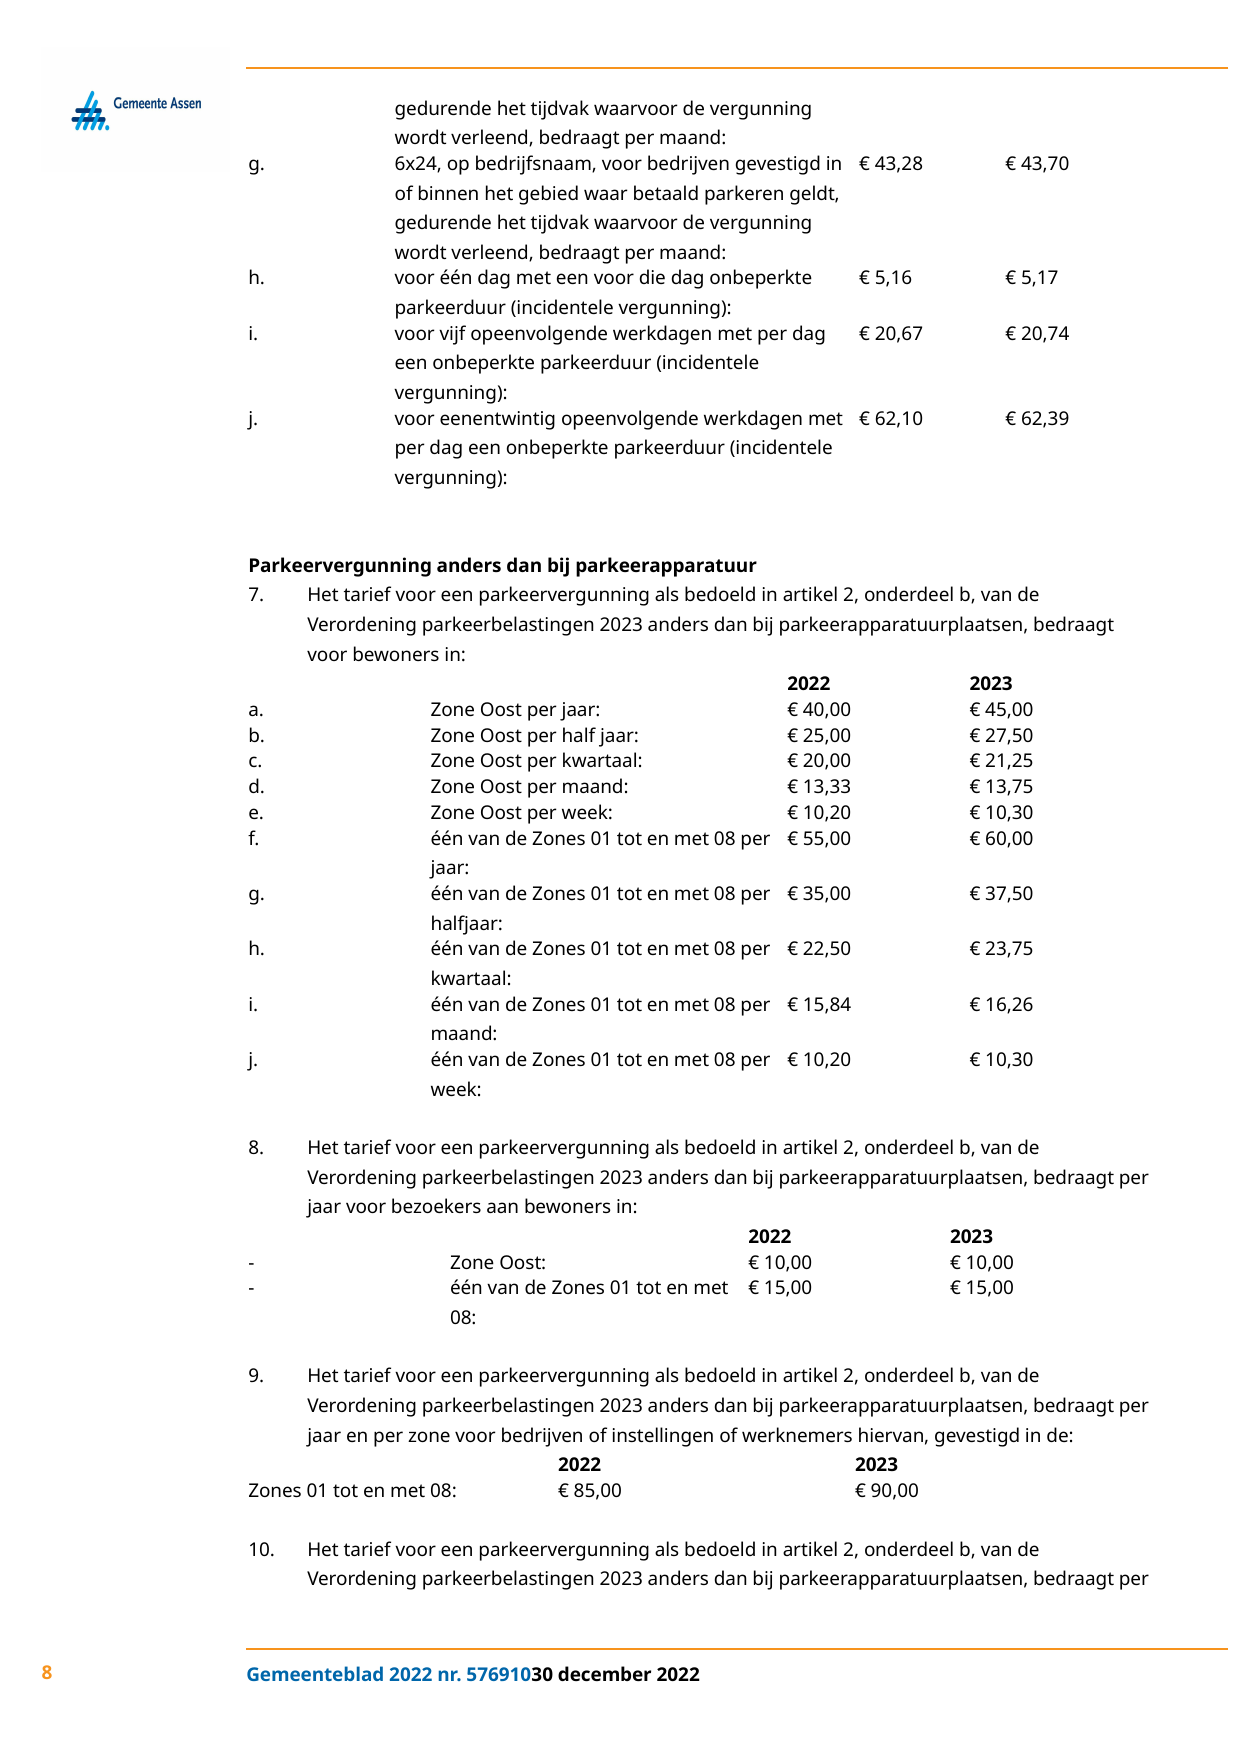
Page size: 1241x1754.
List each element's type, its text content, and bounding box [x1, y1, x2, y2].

table_cell voor vijf opeenvolgende werkdagen met per dag een onbeperkte parkeerduur (incidentele vergunning): [394, 320, 859, 405]
table_cell j. [248, 1046, 430, 1101]
table_header [248, 671, 430, 696]
table_cell - [248, 1249, 450, 1274]
table_cell € 62,10 [859, 405, 1005, 490]
table_header 2022 [787, 671, 969, 696]
table_cell één van de Zones 01 tot en met 08 per halfjaar: [430, 880, 787, 936]
table_cell i. [248, 320, 394, 405]
list Het tarief voor een parkeervergunning als bedoeld in artikel 2, onderdeel b, van de Verordening parkeerbelastingen 2023 anders dan bij parkeerapparatuurplaatsen, bedraagt voor bewoners in: [248, 582, 1152, 667]
table_cell één van de Zones 01 tot en met 08 per jaar: [430, 825, 787, 880]
table_cell € 37,50 [969, 880, 1152, 936]
table_cell € 90,00 [855, 1477, 1152, 1503]
table_header 2023 [855, 1452, 1152, 1477]
table_header [450, 1223, 748, 1249]
table_cell € 10,00 [748, 1249, 950, 1274]
table_cell € 62,39 [1005, 405, 1152, 490]
table_cell h. [248, 936, 430, 991]
table_cell € 5,16 [859, 265, 1005, 320]
table_cell [248, 95, 394, 150]
table_cell € 15,00 [950, 1275, 1152, 1330]
table_cell 6x24, op bedrijfsnaam, voor bedrijven gevestigd in of binnen het gebied waar betaald parkeren geldt, gedurende het tijdvak waarvoor de vergunning wordt verleend, bedraagt per maand: [394, 150, 859, 264]
table_cell € 10,30 [969, 1046, 1152, 1101]
table_cell € 16,26 [969, 991, 1152, 1046]
table_cell € 40,00 [787, 696, 969, 722]
table_cell € 20,74 [1005, 320, 1152, 405]
table_cell Zone Oost per jaar: [430, 696, 787, 722]
table_cell € 5,17 [1005, 265, 1152, 320]
table_cell € 85,00 [558, 1477, 855, 1503]
table_cell a. [248, 696, 430, 722]
table_cell € 43,28 [859, 150, 1005, 264]
table_cell d. [248, 774, 430, 799]
table_cell Zones 01 tot en met 08: [248, 1477, 558, 1503]
table_header 2023 [950, 1223, 1152, 1249]
table_header [248, 1452, 558, 1477]
table_header 2022 [558, 1452, 855, 1477]
table_cell € 10,20 [787, 1046, 969, 1101]
table_cell Zone Oost per week: [430, 799, 787, 825]
table_cell g. [248, 880, 430, 936]
table_cell € 10,20 [787, 799, 969, 825]
list Het tarief voor een parkeervergunning als bedoeld in artikel 2, onderdeel b, van de Verordening parkeerbelastingen 2023 anders dan bij parkeerapparatuurplaatsen, bedraagt per [248, 1536, 1152, 1591]
table_cell h. [248, 265, 394, 320]
table_cell gedurende het tijdvak waarvoor de vergunning wordt verleend, bedraagt per maand: [394, 95, 859, 150]
table_header [248, 1223, 450, 1249]
table_cell één van de Zones 01 tot en met 08 per week: [430, 1046, 787, 1101]
table_header 2023 [969, 671, 1152, 696]
table_header [430, 671, 787, 696]
table_cell - [248, 1275, 450, 1330]
table_cell € 10,00 [950, 1249, 1152, 1274]
table_cell c. [248, 748, 430, 773]
table_cell voor eenentwintig opeenvolgende werkdagen met per dag een onbeperkte parkeerduur (incidentele vergunning): [394, 405, 859, 490]
table_cell € 13,33 [787, 774, 969, 799]
table_cell € 15,00 [748, 1275, 950, 1330]
picture [41, 47, 231, 172]
table_cell € 35,00 [787, 880, 969, 936]
table_cell € 45,00 [969, 696, 1152, 722]
table_cell € 15,84 [787, 991, 969, 1046]
table_cell € 20,67 [859, 320, 1005, 405]
table_cell € 23,75 [969, 936, 1152, 991]
table_cell f. [248, 825, 430, 880]
table_cell één van de Zones 01 tot en met 08: [450, 1275, 748, 1330]
table_cell € 43,70 [1005, 150, 1152, 264]
table_cell € 27,50 [969, 722, 1152, 748]
table_cell € 13,75 [969, 774, 1152, 799]
table_cell e. [248, 799, 430, 825]
table_cell [1005, 95, 1152, 150]
table_cell € 21,25 [969, 748, 1152, 773]
list Het tarief voor een parkeervergunning als bedoeld in artikel 2, onderdeel b, van de Verordening parkeerbelastingen 2023 anders dan bij parkeerapparatuurplaatsen, bedraagt per jaar en per zone voor bedrijven of instellingen of werknemers hiervan, gevestigd in de: [248, 1363, 1152, 1448]
table_cell € 25,00 [787, 722, 969, 748]
table_cell Zone Oost per maand: [430, 774, 787, 799]
table_cell één van de Zones 01 tot en met 08 per kwartaal: [430, 936, 787, 991]
table_cell € 10,30 [969, 799, 1152, 825]
table_cell € 20,00 [787, 748, 969, 773]
list Het tarief voor een parkeervergunning als bedoeld in artikel 2, onderdeel b, van de Verordening parkeerbelastingen 2023 anders dan bij parkeerapparatuurplaatsen, bedraagt per jaar voor bezoekers aan bewoners in: [248, 1134, 1152, 1219]
table_cell één van de Zones 01 tot en met 08 per maand: [430, 991, 787, 1046]
table_cell € 22,50 [787, 936, 969, 991]
table_cell Zone Oost: [450, 1249, 748, 1274]
table_cell € 55,00 [787, 825, 969, 880]
table_cell voor één dag met een voor die dag onbeperkte parkeerduur (incidentele vergunning): [394, 265, 859, 320]
table_cell Zone Oost per half jaar: [430, 722, 787, 748]
table_cell Zone Oost per kwartaal: [430, 748, 787, 773]
table_cell g. [248, 150, 394, 264]
table_header 2022 [748, 1223, 950, 1249]
text Parkeervergunning anders dan bij parkeerapparatuur [248, 552, 1152, 578]
table_cell b. [248, 722, 430, 748]
table_cell i. [248, 991, 430, 1046]
table_cell [859, 95, 1005, 150]
table_cell j. [248, 405, 394, 490]
table_cell € 60,00 [969, 825, 1152, 880]
